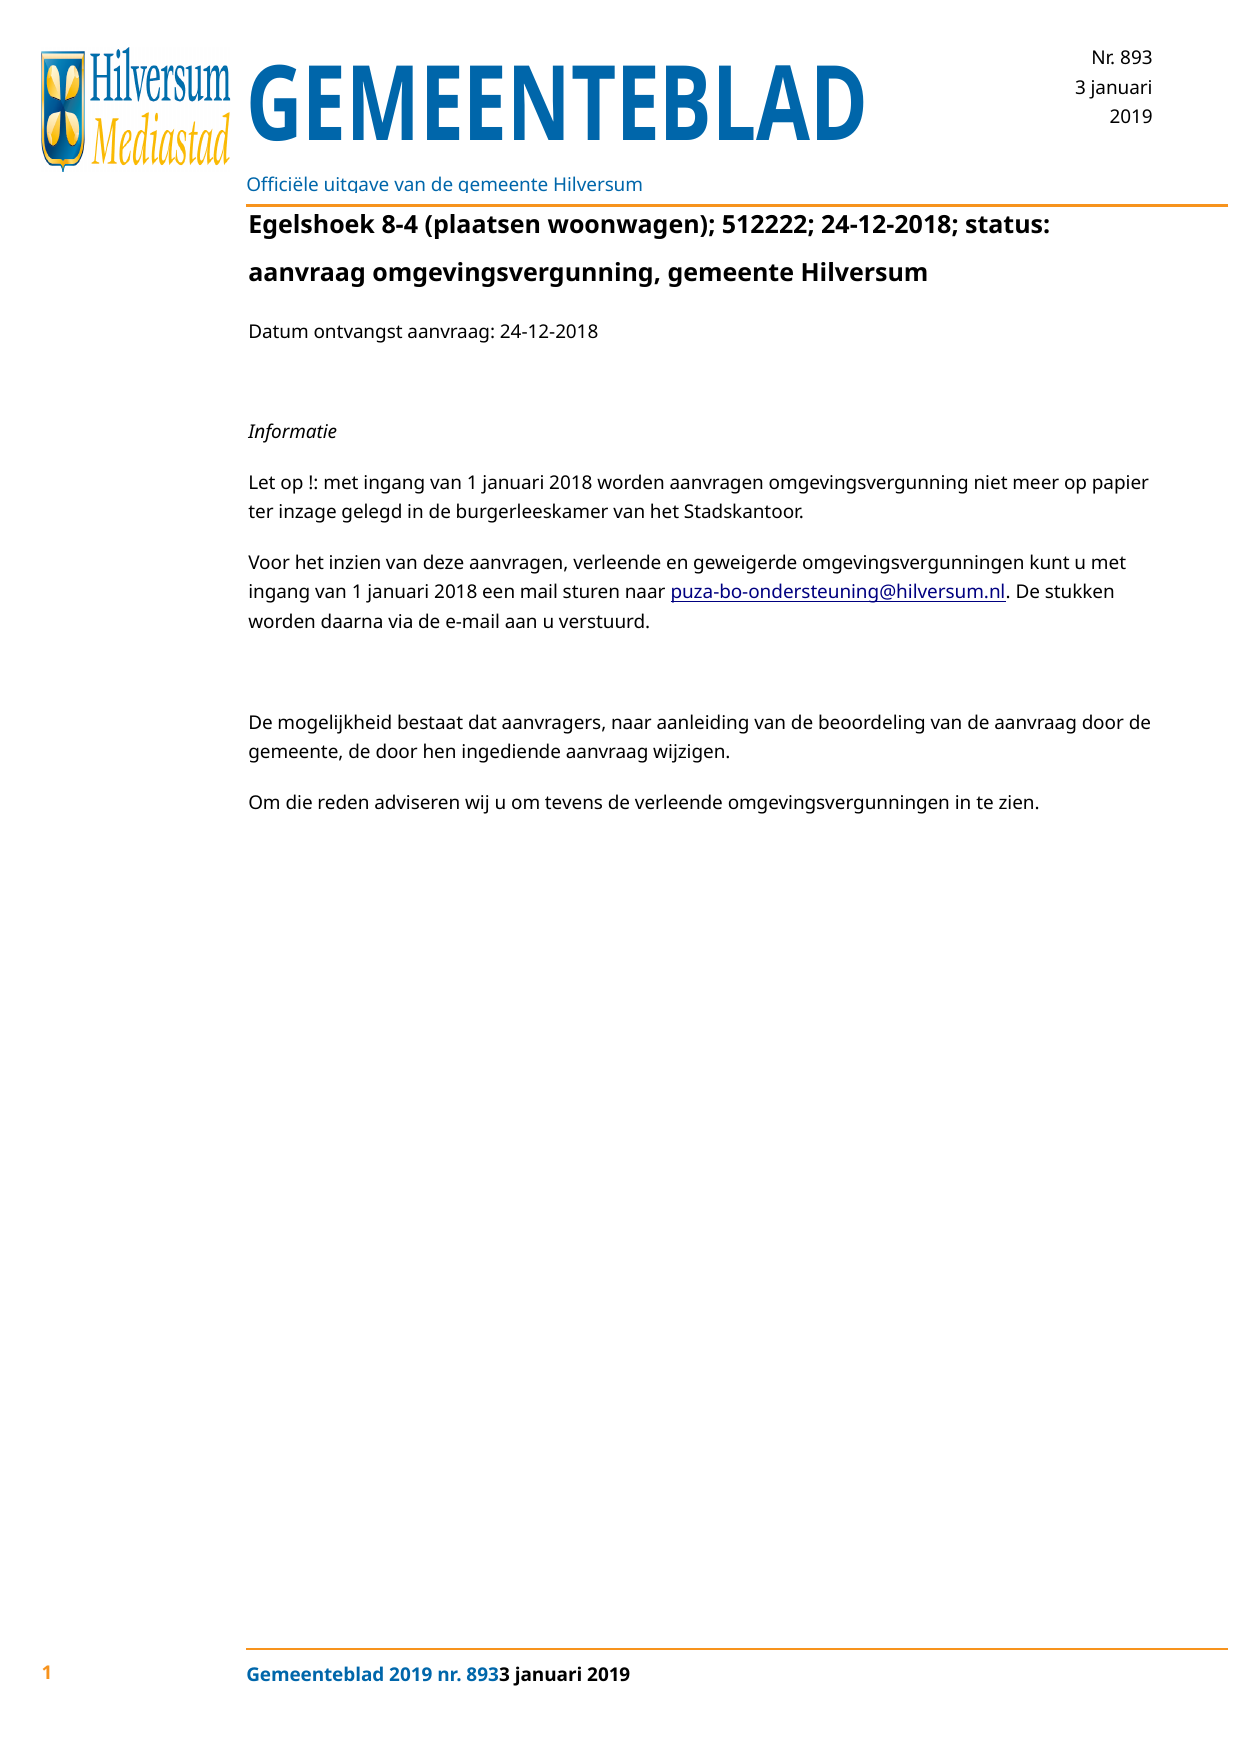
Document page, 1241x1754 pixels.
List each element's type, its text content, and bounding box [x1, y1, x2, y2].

text Let op !: met ingang van 1 januari 2018 worden aanvragen omgevingsvergunning niet meer op papier ter inzage gelegd in de burgerleeskamer van het Stadskantoor. [248, 469, 1152, 524]
text Egelshoek 8-4 (plaatsen woonwagen); 512222; 24-12-2018; status: aanvraag omgevingsvergunning, gemeente Hilversum [248, 207, 1152, 288]
text Voor het inzien van deze aanvragen, verleende en geweigerde omgevingsvergunningen kunt u met ingang van 1 januari 2018 een mail sturen naar puza-bo-ondersteuning@hilversum.nl. De stukken worden daarna via de e-mail aan u verstuurd. [248, 549, 1152, 634]
text De mogelijkheid bestaat dat aanvragers, naar aanleiding van de beoordeling van de aanvraag door de gemeente, de door hen ingediende aanvraag wijzigen. [248, 709, 1152, 764]
picture [41, 47, 231, 172]
text Datum ontvangst aanvraag: 24-12-2018 [248, 318, 1152, 344]
text Om die reden adviseren wij u om tevens de verleende omgevingsvergunningen in te zien. [248, 789, 1152, 815]
text Informatie [248, 419, 1152, 444]
